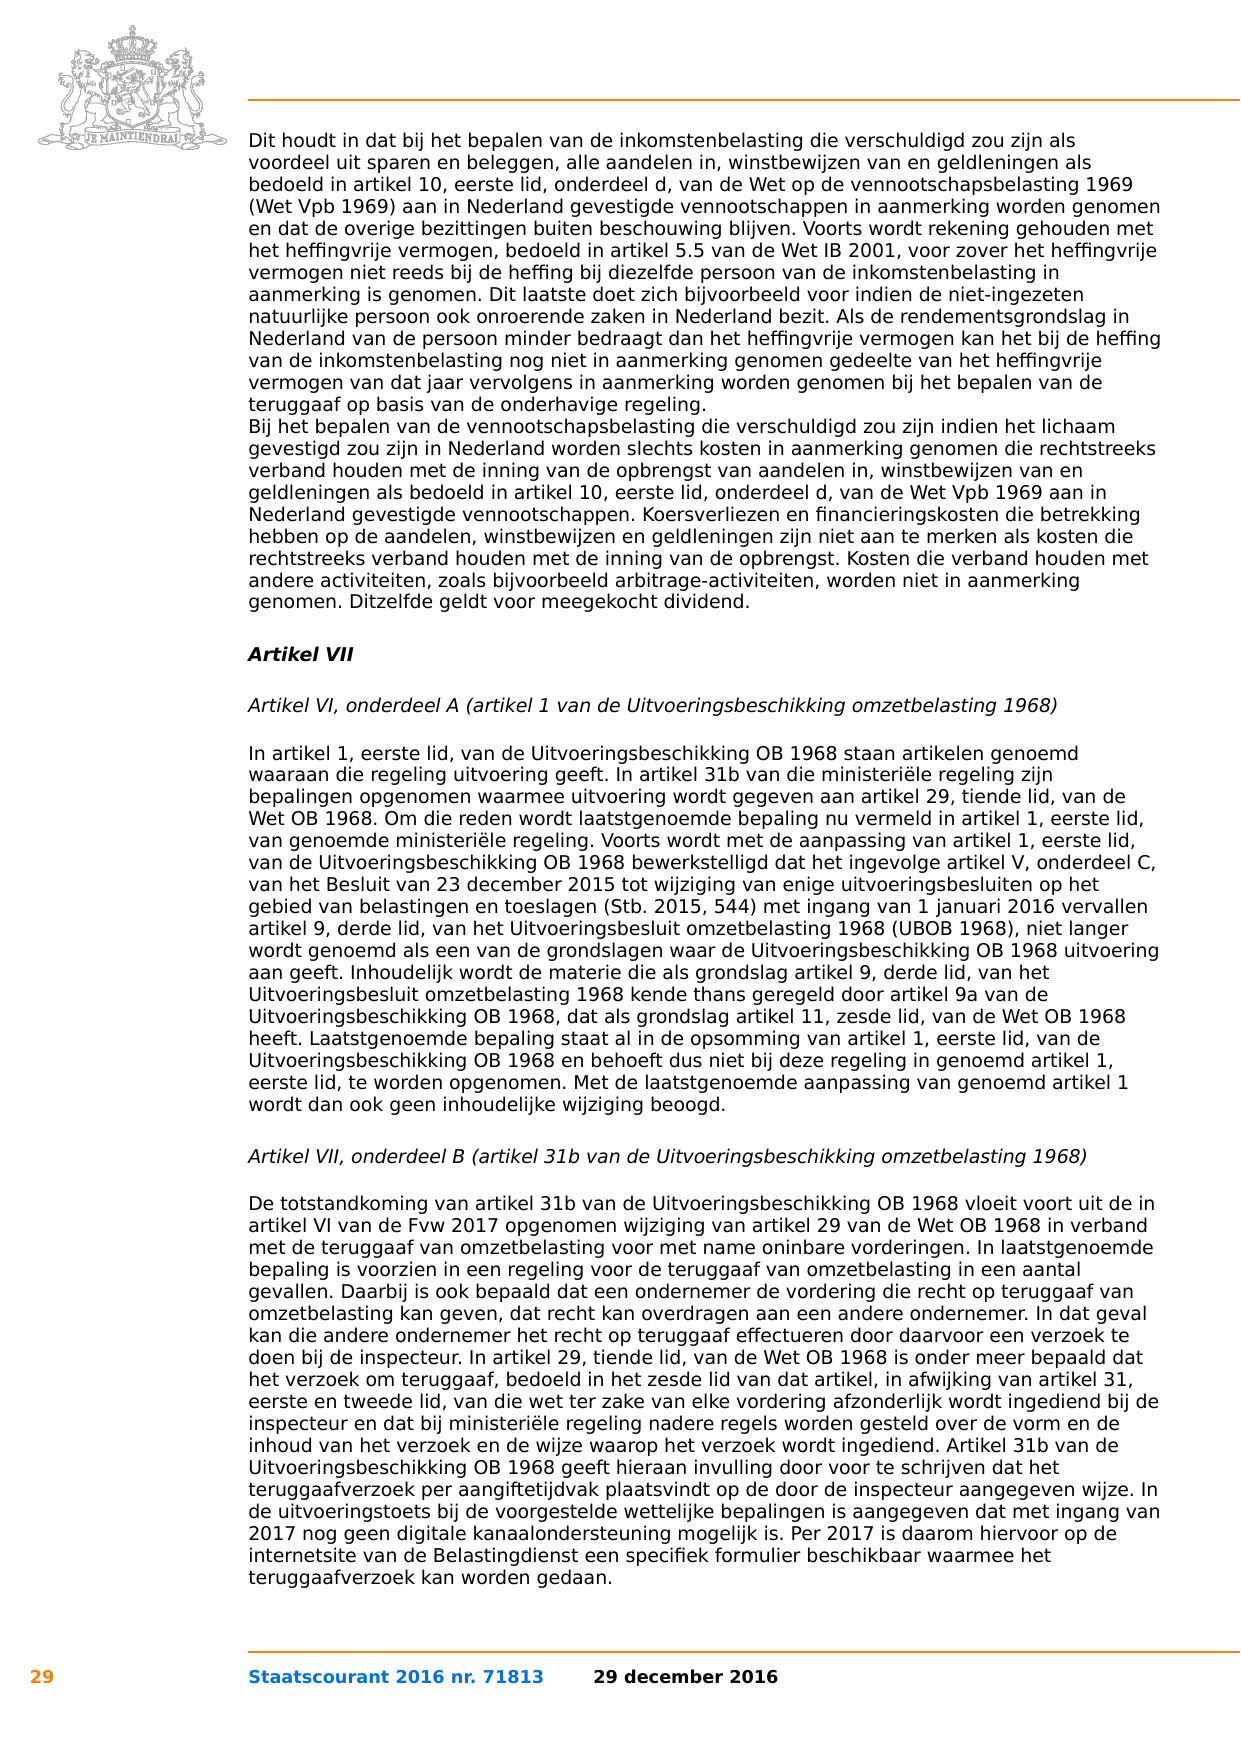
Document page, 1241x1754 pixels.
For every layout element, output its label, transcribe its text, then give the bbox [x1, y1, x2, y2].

picture [38, 25, 227, 150]
subtitle Artikel VI, onderdeel A (artikel 1 van de Uitvoeringsbeschikking omzetbelasting 1968) [248, 695, 1163, 717]
text Dit houdt in dat bij het bepalen van de inkomstenbelasting die verschuldigd zou zijn als voordeel uit sparen en beleggen, alle aandelen in, winstbewijzen van en geldleningen als bedoeld in artikel 10, eerste lid, onderdeel d, van de Wet op de vennootschapsbelasting 1969 (Wet Vpb 1969) aan in Nederland gevestigde vennootschappen in aanmerking worden genomen en dat de overige bezittingen buiten beschouwing blijven. Voorts wordt rekening gehouden met het heffingvrije vermogen, bedoeld in artikel 5.5 van de Wet IB 2001, voor zover het heffingvrije vermogen niet reeds bij de heffing bij diezelfde persoon van de inkomstenbelasting in aanmerking is genomen. Dit laatste doet zich bijvoorbeeld voor indien de niet-ingezeten natuurlijke persoon ook onroerende zaken in Nederland bezit. Als de rendementsgrondslag in Nederland van de persoon minder bedraagt dan het heffingvrije vermogen kan het bij de heffing van de inkomstenbelasting nog niet in aanmerking genomen gedeelte van het heffingvrije vermogen van dat jaar vervolgens in aanmerking worden genomen bij het bepalen van de teruggaaf op basis van de onderhavige regeling. [248, 130, 1163, 416]
subtitle Artikel VII [248, 643, 1163, 665]
text Bij het bepalen van de vennootschapsbelasting die verschuldigd zou zijn indien het lichaam gevestigd zou zijn in Nederland worden slechts kosten in aanmerking genomen die rechtstreeks verband houden met de inning van de opbrengst van aandelen in, winstbewijzen van en geldleningen als bedoeld in artikel 10, eerste lid, onderdeel d, van de Wet Vpb 1969 aan in Nederland gevestigde vennootschappen. Koersverliezen en financieringskosten die betrekking hebben op de aandelen, winstbewijzen en geldleningen zijn niet aan te merken als kosten die rechtstreeks verband houden met de inning van de opbrengst. Kosten die verband houden met andere activiteiten, zoals bijvoorbeeld arbitrage-activiteiten, worden niet in aanmerking genomen. Ditzelfde geldt voor meegekocht dividend. [248, 416, 1163, 613]
text In artikel 1, eerste lid, van de Uitvoeringsbeschikking OB 1968 staan artikelen genoemd waaraan die regeling uitvoering geeft. In artikel 31b van die ministeriële regeling zijn bepalingen opgenomen waarmee uitvoering wordt gegeven aan artikel 29, tiende lid, van de Wet OB 1968. Om die reden wordt laatstgenoemde bepaling nu vermeld in artikel 1, eerste lid, van genoemde ministeriële regeling. Voorts wordt met de aanpassing van artikel 1, eerste lid, van de Uitvoeringsbeschikking OB 1968 bewerkstelligd dat het ingevolge artikel V, onderdeel C, van het Besluit van 23 december 2015 tot wijziging van enige uitvoeringsbesluiten op het gebied van belastingen en toeslagen (Stb. 2015, 544) met ingang van 1 januari 2016 vervallen artikel 9, derde lid, van het Uitvoeringsbesluit omzetbelasting 1968 (UBOB 1968), niet langer wordt genoemd als een van de grondslagen waar de Uitvoeringsbeschikking OB 1968 uitvoering aan geeft. Inhoudelijk wordt de materie die als grondslag artikel 9, derde lid, van het Uitvoeringsbesluit omzetbelasting 1968 kende thans geregeld door artikel 9a van de Uitvoeringsbeschikking OB 1968, dat als grondslag artikel 11, zesde lid, van de Wet OB 1968 heeft. Laatstgenoemde bepaling staat al in de opsomming van artikel 1, eerste lid, van de Uitvoeringsbeschikking OB 1968 en behoeft dus niet bij deze regeling in genoemd artikel 1, eerste lid, te worden opgenomen. Met de laatstgenoemde aanpassing van genoemd artikel 1 wordt dan ook geen inhoudelijke wijziging beoogd. [248, 742, 1163, 1116]
text De totstandkoming van artikel 31b van de Uitvoeringsbeschikking OB 1968 vloeit voort uit de in artikel VI van de Fvw 2017 opgenomen wijziging van artikel 29 van de Wet OB 1968 in verband met de teruggaaf van omzetbelasting voor met name oninbare vorderingen. In laatstgenoemde bepaling is voorzien in een regeling voor de teruggaaf van omzetbelasting in een aantal gevallen. Daarbij is ook bepaald dat een ondernemer de vordering die recht op teruggaaf van omzetbelasting kan geven, dat recht kan overdragen aan een andere ondernemer. In dat geval kan die andere ondernemer het recht op teruggaaf effectueren door daarvoor een verzoek te doen bij de inspecteur. In artikel 29, tiende lid, van de Wet OB 1968 is onder meer bepaald dat het verzoek om teruggaaf, bedoeld in het zesde lid van dat artikel, in afwijking van artikel 31, eerste en tweede lid, van die wet ter zake van elke vordering afzonderlijk wordt ingediend bij de inspecteur en dat bij ministeriële regeling nadere regels worden gesteld over de vorm en de inhoud van het verzoek en de wijze waarop het verzoek wordt ingediend. Artikel 31b van de Uitvoeringsbeschikking OB 1968 geeft hieraan invulling door voor te schrijven dat het teruggaafverzoek per aangiftetijdvak plaatsvindt op de door de inspecteur aangegeven wijze. In de uitvoeringstoets bij de voorgestelde wettelijke bepalingen is aangegeven dat met ingang van 2017 nog geen digitale kanaalondersteuning mogelijk is. Per 2017 is daarom hiervoor op de internetsite van de Belastingdienst een specifiek formulier beschikbaar waarmee het teruggaafverzoek kan worden gedaan. [248, 1193, 1163, 1589]
subtitle Artikel VII, onderdeel B (artikel 31b van de Uitvoeringsbeschikking omzetbelasting 1968) [248, 1146, 1163, 1168]
